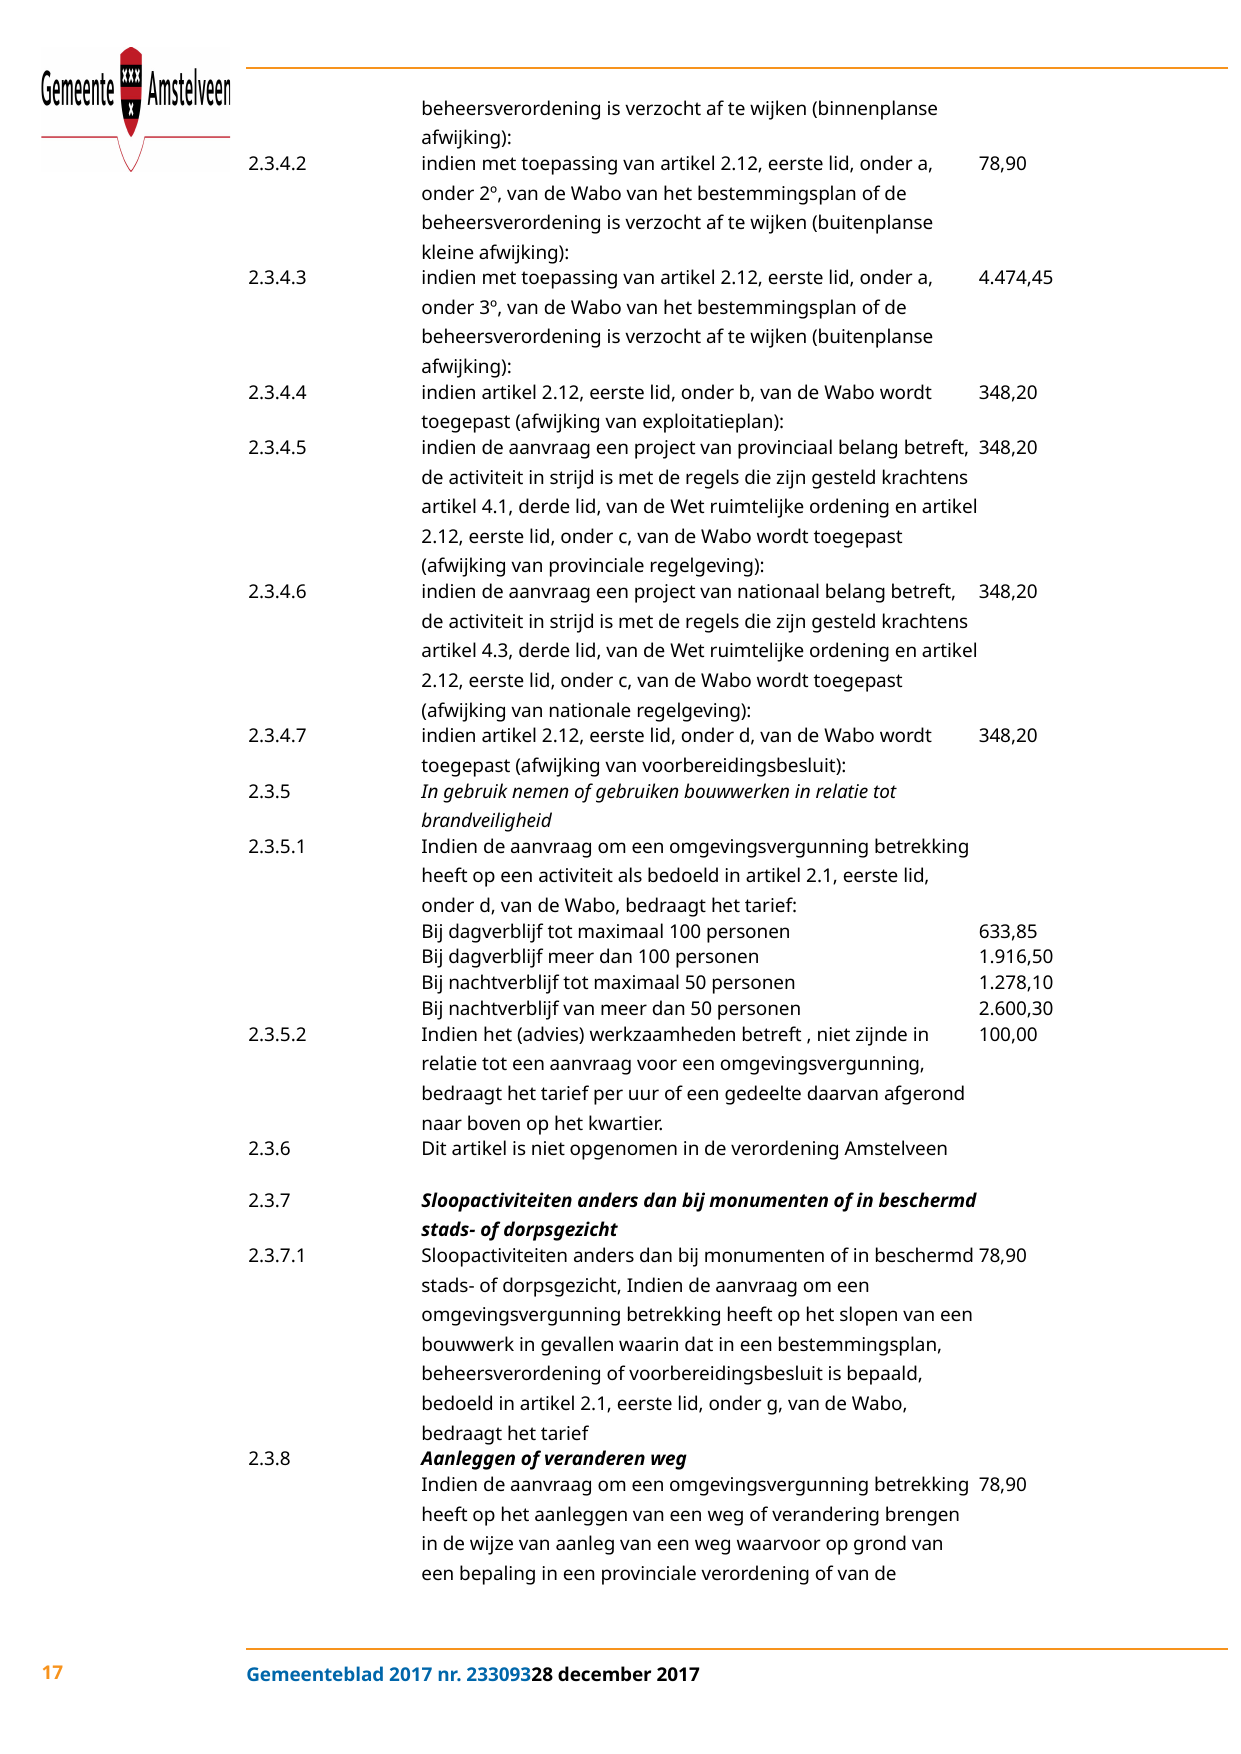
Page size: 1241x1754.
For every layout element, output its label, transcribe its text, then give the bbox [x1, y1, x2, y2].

table_cell 348,20 [979, 379, 1152, 434]
table_cell indien de aanvraag een project van provinciaal belang betreft, de activiteit in strijd is met de regels die zijn gesteld krachtens artikel 4.1, derde lid, van de Wet ruimtelijke ordening en artikel 2.12, eerste lid, onder c, van de Wabo wordt toegepast (afwijking van provinciale regelgeving): [421, 434, 978, 578]
table_cell 2.3.4.5 [248, 434, 421, 578]
table_cell [248, 1161, 421, 1187]
table_cell [248, 944, 421, 969]
table_cell Sloopactiviteiten anders dan bij monumenten of in beschermd stads- of dorpsgezicht, Indien de aanvraag om een omgevingsvergunning betrekking heeft op het slopen van een bouwwerk in gevallen waarin dat in een bestemmingsplan, beheersverordening of voorbereidingsbesluit is bepaald, bedoeld in artikel 2.1, eerste lid, onder g, van de Wabo, bedraagt het tarief [421, 1242, 978, 1445]
table_cell Sloopactiviteiten anders dan bij monumenten of in beschermd stads- of dorpsgezicht [421, 1187, 978, 1242]
table_cell [979, 1187, 1152, 1242]
table_cell 2.3.7 [248, 1187, 421, 1242]
table_cell [248, 970, 421, 995]
table_cell 2.3.6 [248, 1135, 421, 1161]
table_cell 348,20 [979, 434, 1152, 578]
table_cell indien met toepassing van artikel 2.12, eerste lid, onder a, onder 3º, van de Wabo van het bestemmingsplan of de beheersverordening is verzocht af te wijken (buitenplanse afwijking): [421, 265, 978, 379]
table_cell indien artikel 2.12, eerste lid, onder d, van de Wabo wordt toegepast (afwijking van voorbereidingsbesluit): [421, 723, 978, 778]
table_cell [421, 1161, 978, 1187]
table_cell 1.916,50 [979, 944, 1152, 969]
table_cell indien de aanvraag een project van nationaal belang betreft, de activiteit in strijd is met de regels die zijn gesteld krachtens artikel 4.3, derde lid, van de Wet ruimtelijke ordening en artikel 2.12, eerste lid, onder c, van de Wabo wordt toegepast (afwijking van nationale regelgeving): [421, 579, 978, 722]
table_cell 2.3.4.4 [248, 379, 421, 434]
table_cell [248, 918, 421, 944]
table_cell 100,00 [979, 1021, 1152, 1135]
table_cell [248, 995, 421, 1021]
table_cell Bij nachtverblijf van meer dan 50 personen [421, 995, 978, 1021]
table_cell [979, 778, 1152, 833]
table_cell 2.3.5.1 [248, 833, 421, 918]
table_cell 2.3.4.7 [248, 723, 421, 778]
table_cell 2.3.4.6 [248, 579, 421, 722]
table_cell 633,85 [979, 918, 1152, 944]
table_cell 2.3.4.2 [248, 150, 421, 264]
table_cell 348,20 [979, 723, 1152, 778]
table_cell 4.474,45 [979, 265, 1152, 379]
table_cell 78,90 [979, 1242, 1152, 1445]
table_cell [979, 1161, 1152, 1187]
table_cell 78,90 [979, 1471, 1152, 1586]
picture [41, 47, 231, 172]
table_cell Indien de aanvraag om een omgevingsvergunning betrekking heeft op het aanleggen van een weg of verandering brengen in de wijze van aanleg van een weg waarvoor op grond van een bepaling in een provinciale verordening of van de [421, 1471, 978, 1586]
table_cell Bij dagverblijf tot maximaal 100 personen [421, 918, 978, 944]
table_cell Bij dagverblijf meer dan 100 personen [421, 944, 978, 969]
table_cell Indien de aanvraag om een omgevingsvergunning betrekking heeft op een activiteit als bedoeld in artikel 2.1, eerste lid, onder d, van de Wabo, bedraagt het tarief: [421, 833, 978, 918]
table_cell 2.3.8 [248, 1445, 421, 1471]
table_cell 2.3.4.3 [248, 265, 421, 379]
table_cell indien artikel 2.12, eerste lid, onder b, van de Wabo wordt toegepast (afwijking van exploitatieplan): [421, 379, 978, 434]
table_cell 2.600,30 [979, 995, 1152, 1021]
table_cell beheersverordening is verzocht af te wijken (binnenplanse afwijking): [421, 95, 978, 150]
table_cell Bij nachtverblijf tot maximaal 50 personen [421, 970, 978, 995]
table_cell 1.278,10 [979, 970, 1152, 995]
table_cell 78,90 [979, 150, 1152, 264]
table_cell indien met toepassing van artikel 2.12, eerste lid, onder a, onder 2º, van de Wabo van het bestemmingsplan of de beheersverordening is verzocht af te wijken (buitenplanse kleine afwijking): [421, 150, 978, 264]
table_cell [979, 95, 1152, 150]
table_cell In gebruik nemen of gebruiken bouwwerken in relatie tot brandveiligheid [421, 778, 978, 833]
table_cell Indien het (advies) werkzaamheden betreft , niet zijnde in relatie tot een aanvraag voor een omgevingsvergunning, bedraagt het tarief per uur of een gedeelte daarvan afgerond naar boven op het kwartier. [421, 1021, 978, 1135]
table_cell Aanleggen of veranderen weg [421, 1445, 978, 1471]
table_cell [248, 95, 421, 150]
table_cell [248, 1471, 421, 1586]
table_cell 348,20 [979, 579, 1152, 722]
table_cell 2.3.5.2 [248, 1021, 421, 1135]
table_cell [979, 833, 1152, 918]
table_cell 2.3.7.1 [248, 1242, 421, 1445]
table_cell [979, 1135, 1152, 1161]
table_cell 2.3.5 [248, 778, 421, 833]
table_cell [979, 1445, 1152, 1471]
table_cell Dit artikel is niet opgenomen in de verordening Amstelveen [421, 1135, 978, 1161]
